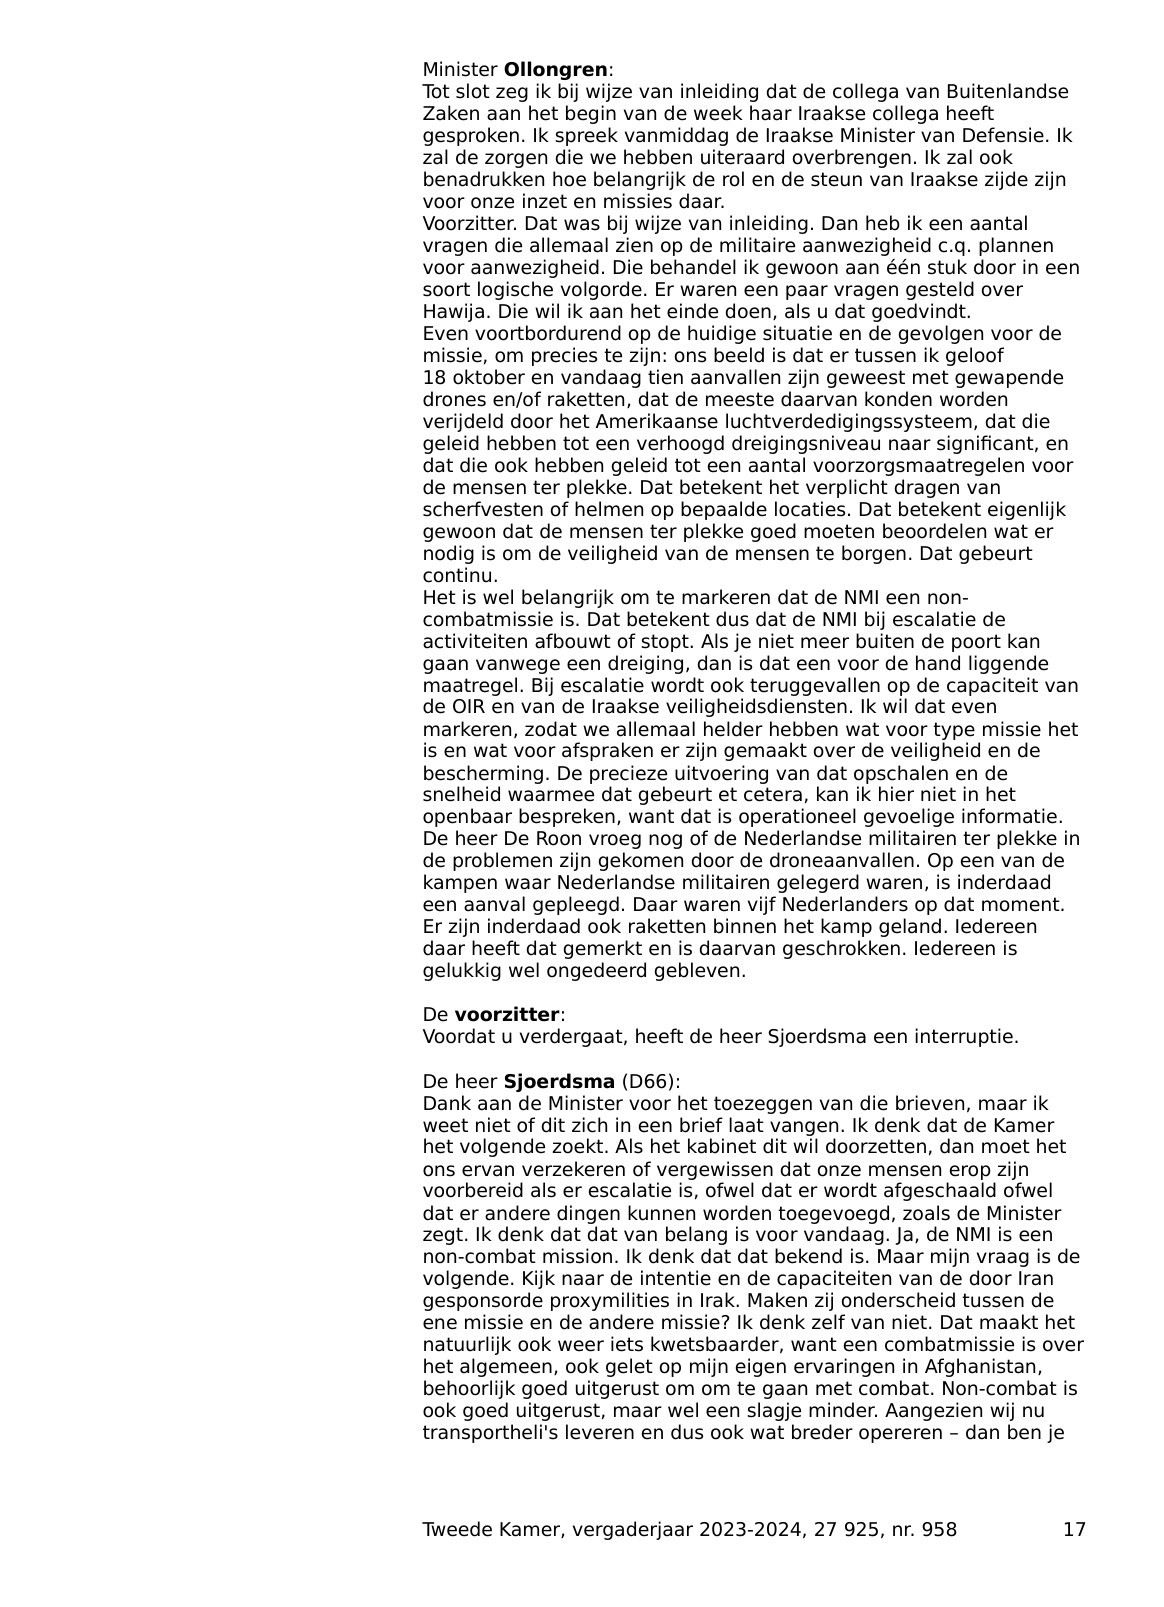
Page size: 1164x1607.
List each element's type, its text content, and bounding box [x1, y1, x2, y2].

text Voordat u verdergaat, heeft de heer Sjoerdsma een interruptie. [422, 1026, 1087, 1048]
text Voorzitter. Dat was bij wijze van inleiding. Dan heb ik een aantal vragen die allemaal zien op de militaire aanwezigheid c.q. plannen voor aanwezigheid. Die behandel ik gewoon aan één stuk door in een soort logische volgorde. Er waren een paar vragen gesteld over Hawija. Die wil ik aan het einde doen, als u dat goedvindt. [422, 213, 1087, 323]
text De voorzitter: [422, 1004, 1087, 1026]
text Het is wel belangrijk om te markeren dat de NMI een non-combatmissie is. Dat betekent dus dat de NMI bij escalatie de activiteiten afbouwt of stopt. Als je niet meer buiten de poort kan gaan vanwege een dreiging, dan is dat een voor de hand liggende maatregel. Bij escalatie wordt ook teruggevallen op de capaciteit van de OIR en van de Iraakse veiligheidsdiensten. Ik wil dat even markeren, zodat we allemaal helder hebben wat voor type missie het is en wat voor afspraken er zijn gemaakt over de veiligheid en de bescherming. De precieze uitvoering van dat opschalen en de snelheid waarmee dat gebeurt et cetera, kan ik hier niet in het openbaar bespreken, want dat is operationeel gevoelige informatie. [422, 587, 1087, 828]
text Dank aan de Minister voor het toezeggen van die brieven, maar ik weet niet of dit zich in een brief laat vangen. Ik denk dat de Kamer het volgende zoekt. Als het kabinet dit wil doorzetten, dan moet het ons ervan verzekeren of vergewissen dat onze mensen erop zijn voorbereid als er escalatie is, ofwel dat er wordt afgeschaald ofwel dat er andere dingen kunnen worden toegevoegd, zoals de Minister zegt. Ik denk dat dat van belang is voor vandaag. Ja, de NMI is een non-combat mission. Ik denk dat dat bekend is. Maar mijn vraag is de volgende. Kijk naar de intentie en de capaciteiten van de door Iran gesponsorde proxymilities in Irak. Maken zij onderscheid tussen de ene missie en de andere missie? Ik denk zelf van niet. Dat maakt het natuurlijk ook weer iets kwetsbaarder, want een combatmissie is over het algemeen, ook gelet op mijn eigen ervaringen in Afghanistan, behoorlijk goed uitgerust om om te gaan met combat. Non-combat is ook goed uitgerust, maar wel een slagje minder. Aangezien wij nu transportheli's leveren en dus ook wat breder opereren – dan ben je [422, 1092, 1087, 1444]
text De heer Sjoerdsma (D66): [422, 1071, 1087, 1092]
text Minister Ollongren: [422, 59, 1087, 81]
text Even voortbordurend op de huidige situatie en de gevolgen voor de missie, om precies te zijn: ons beeld is dat er tussen ik geloof 18 oktober en vandaag tien aanvallen zijn geweest met gewapende drones en/of raketten, dat de meeste daarvan konden worden verijdeld door het Amerikaanse luchtverdedigingssysteem, dat die geleid hebben tot een verhoogd dreigingsniveau naar significant, en dat die ook hebben geleid tot een aantal voorzorgsmaatregelen voor de mensen ter plekke. Dat betekent het verplicht dragen van scherfvesten of helmen op bepaalde locaties. Dat betekent eigenlijk gewoon dat de mensen ter plekke goed moeten beoordelen wat er nodig is om de veiligheid van de mensen te borgen. Dat gebeurt continu. [422, 323, 1087, 587]
text Tot slot zeg ik bij wijze van inleiding dat de collega van Buitenlandse Zaken aan het begin van de week haar Iraakse collega heeft gesproken. Ik spreek vanmiddag de Iraakse Minister van Defensie. Ik zal de zorgen die we hebben uiteraard overbrengen. Ik zal ook benadrukken hoe belangrijk de rol en de steun van Iraakse zijde zijn voor onze inzet en missies daar. [422, 81, 1087, 213]
text De heer De Roon vroeg nog of de Nederlandse militairen ter plekke in de problemen zijn gekomen door de droneaanvallen. Op een van de kampen waar Nederlandse militairen gelegerd waren, is inderdaad een aanval gepleegd. Daar waren vijf Nederlanders op dat moment. Er zijn inderdaad ook raketten binnen het kamp geland. Iedereen daar heeft dat gemerkt en is daarvan geschrokken. Iedereen is gelukkig wel ongedeerd gebleven. [422, 828, 1087, 982]
